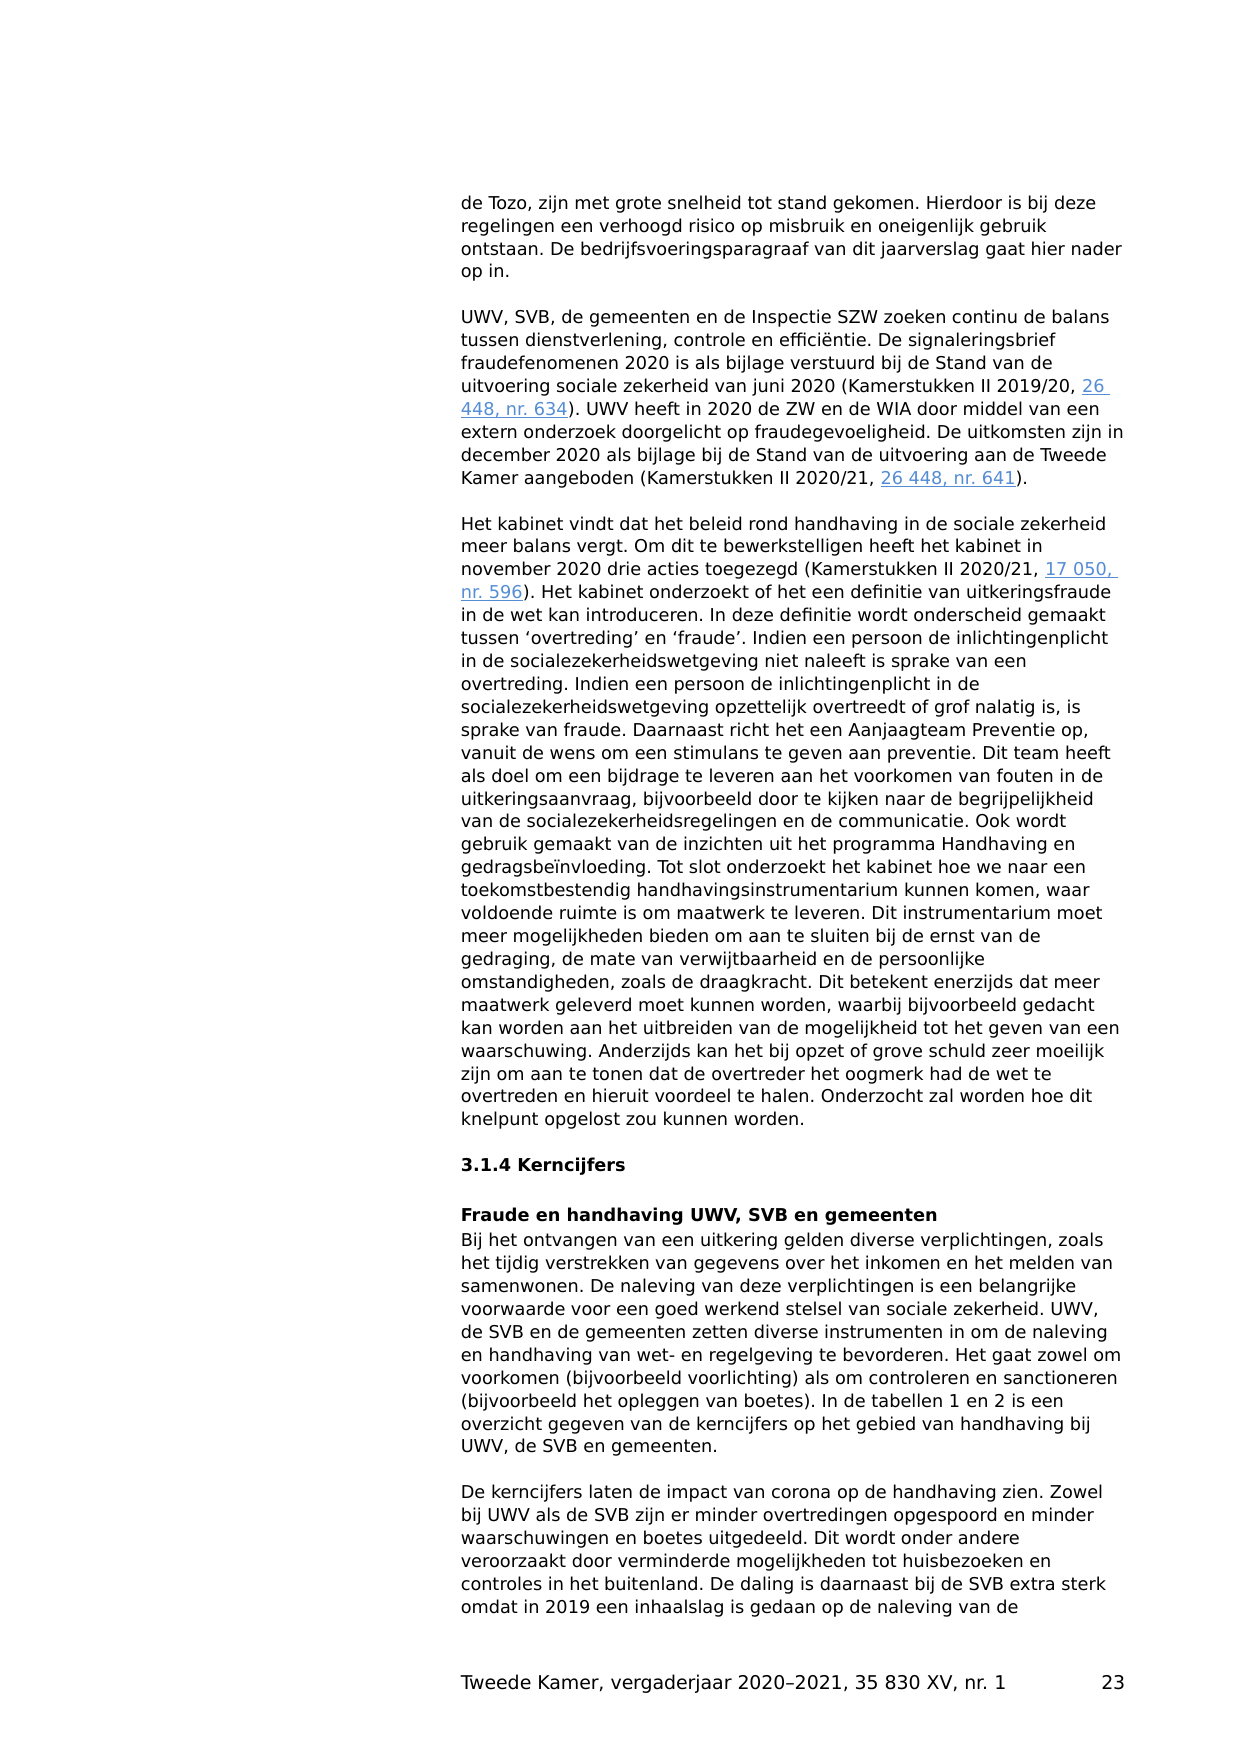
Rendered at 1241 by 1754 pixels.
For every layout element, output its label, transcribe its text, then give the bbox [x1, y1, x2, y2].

text Het kabinet vindt dat het beleid rond handhaving in de sociale zekerheid meer balans vergt. Om dit te bewerkstelligen heeft het kabinet in november 2020 drie acties toegezegd (Kamerstukken II 2020/21, 17 050, nr. 596). Het kabinet onderzoekt of het een definitie van uitkeringsfraude in de wet kan introduceren. In deze definitie wordt onderscheid gemaakt tussen ‘overtreding’ en ‘fraude’. Indien een persoon de inlichtingenplicht in de socialezekerheidswetgeving niet naleeft is sprake van een overtreding. Indien een persoon de inlichtingenplicht in de socialezekerheidswetgeving opzettelijk overtreedt of grof nalatig is, is sprake van fraude. Daarnaast richt het een Aanjaagteam Preventie op, vanuit de wens om een stimulans te geven aan preventie. Dit team heeft als doel om een bijdrage te leveren aan het voorkomen van fouten in de uitkeringsaanvraag, bijvoorbeeld door te kijken naar de begrijpelijkheid van de socialezekerheidsregelingen en de communicatie. Ook wordt gebruik gemaakt van de inzichten uit het programma Handhaving en gedragsbeïnvloeding. Tot slot onderzoekt het kabinet hoe we naar een toekomstbestendig handhavingsinstrumentarium kunnen komen, waar voldoende ruimte is om maatwerk te leveren. Dit instrumentarium moet meer mogelijkheden bieden om aan te sluiten bij de ernst van de gedraging, de mate van verwijtbaarheid en de persoonlijke omstandigheden, zoals de draagkracht. Dit betekent enerzijds dat meer maatwerk geleverd moet kunnen worden, waarbij bijvoorbeeld gedacht kan worden aan het uitbreiden van de mogelijkheid tot het geven van een waarschuwing. Anderzijds kan het bij opzet of grove schuld zeer moeilijk zijn om aan te tonen dat de overtreder het oogmerk had de wet te overtreden en hieruit voordeel te halen. Onderzocht zal worden hoe dit knelpunt opgelost zou kunnen worden. [461, 512, 1125, 1130]
text Bij het ontvangen van een uitkering gelden diverse verplichtingen, zoals het tijdig verstrekken van gegevens over het inkomen en het melden van samenwonen. De naleving van deze verplichtingen is een belangrijke voorwaarde voor een goed werkend stelsel van sociale zekerheid. UWV, de SVB en de gemeenten zetten diverse instrumenten in om de naleving en handhaving van wet- en regelgeving te bevorderen. Het gaat zowel om voorkomen (bijvoorbeeld voorlichting) als om controleren en sanctioneren (bijvoorbeeld het opleggen van boetes). In de tabellen 1 en 2 is een overzicht gegeven van de kerncijfers op het gebied van handhaving bij UWV, de SVB en gemeenten. [461, 1228, 1125, 1457]
text 3.1.4 Kerncijfers [461, 1153, 1125, 1176]
text UWV, SVB, de gemeenten en de Inspectie SZW zoeken continu de balans tussen dienstverlening, controle en efficiëntie. De signaleringsbrief fraudefenomenen 2020 is als bijlage verstuurd bij de Stand van de uitvoering sociale zekerheid van juni 2020 (Kamerstukken II 2019/20, 26 448, nr. 634). UWV heeft in 2020 de ZW en de WIA door middel van een extern onderzoek doorgelicht op fraudegevoeligheid. De uitkomsten zijn in december 2020 als bijlage bij de Stand van de uitvoering aan de Tweede Kamer aangeboden (Kamerstukken II 2020/21, 26 448, nr. 641). [461, 305, 1125, 489]
text de Tozo, zijn met grote snelheid tot stand gekomen. Hierdoor is bij deze regelingen een verhoogd risico op misbruik en oneigenlijk gebruik ontstaan. De bedrijfsvoeringsparagraaf van dit jaarverslag gaat hier nader op in. [461, 191, 1125, 282]
text Fraude en handhaving UWV, SVB en gemeenten [461, 1203, 1125, 1226]
text De kerncijfers laten de impact van corona op de handhaving zien. Zowel bij UWV als de SVB zijn er minder overtredingen opgespoord en minder waarschuwingen en boetes uitgedeeld. Dit wordt onder andere veroorzaakt door verminderde mogelijkheden tot huisbezoeken en controles in het buitenland. De daling is daarnaast bij de SVB extra sterk omdat in 2019 een inhaalslag is gedaan op de naleving van de [461, 1480, 1125, 1618]
